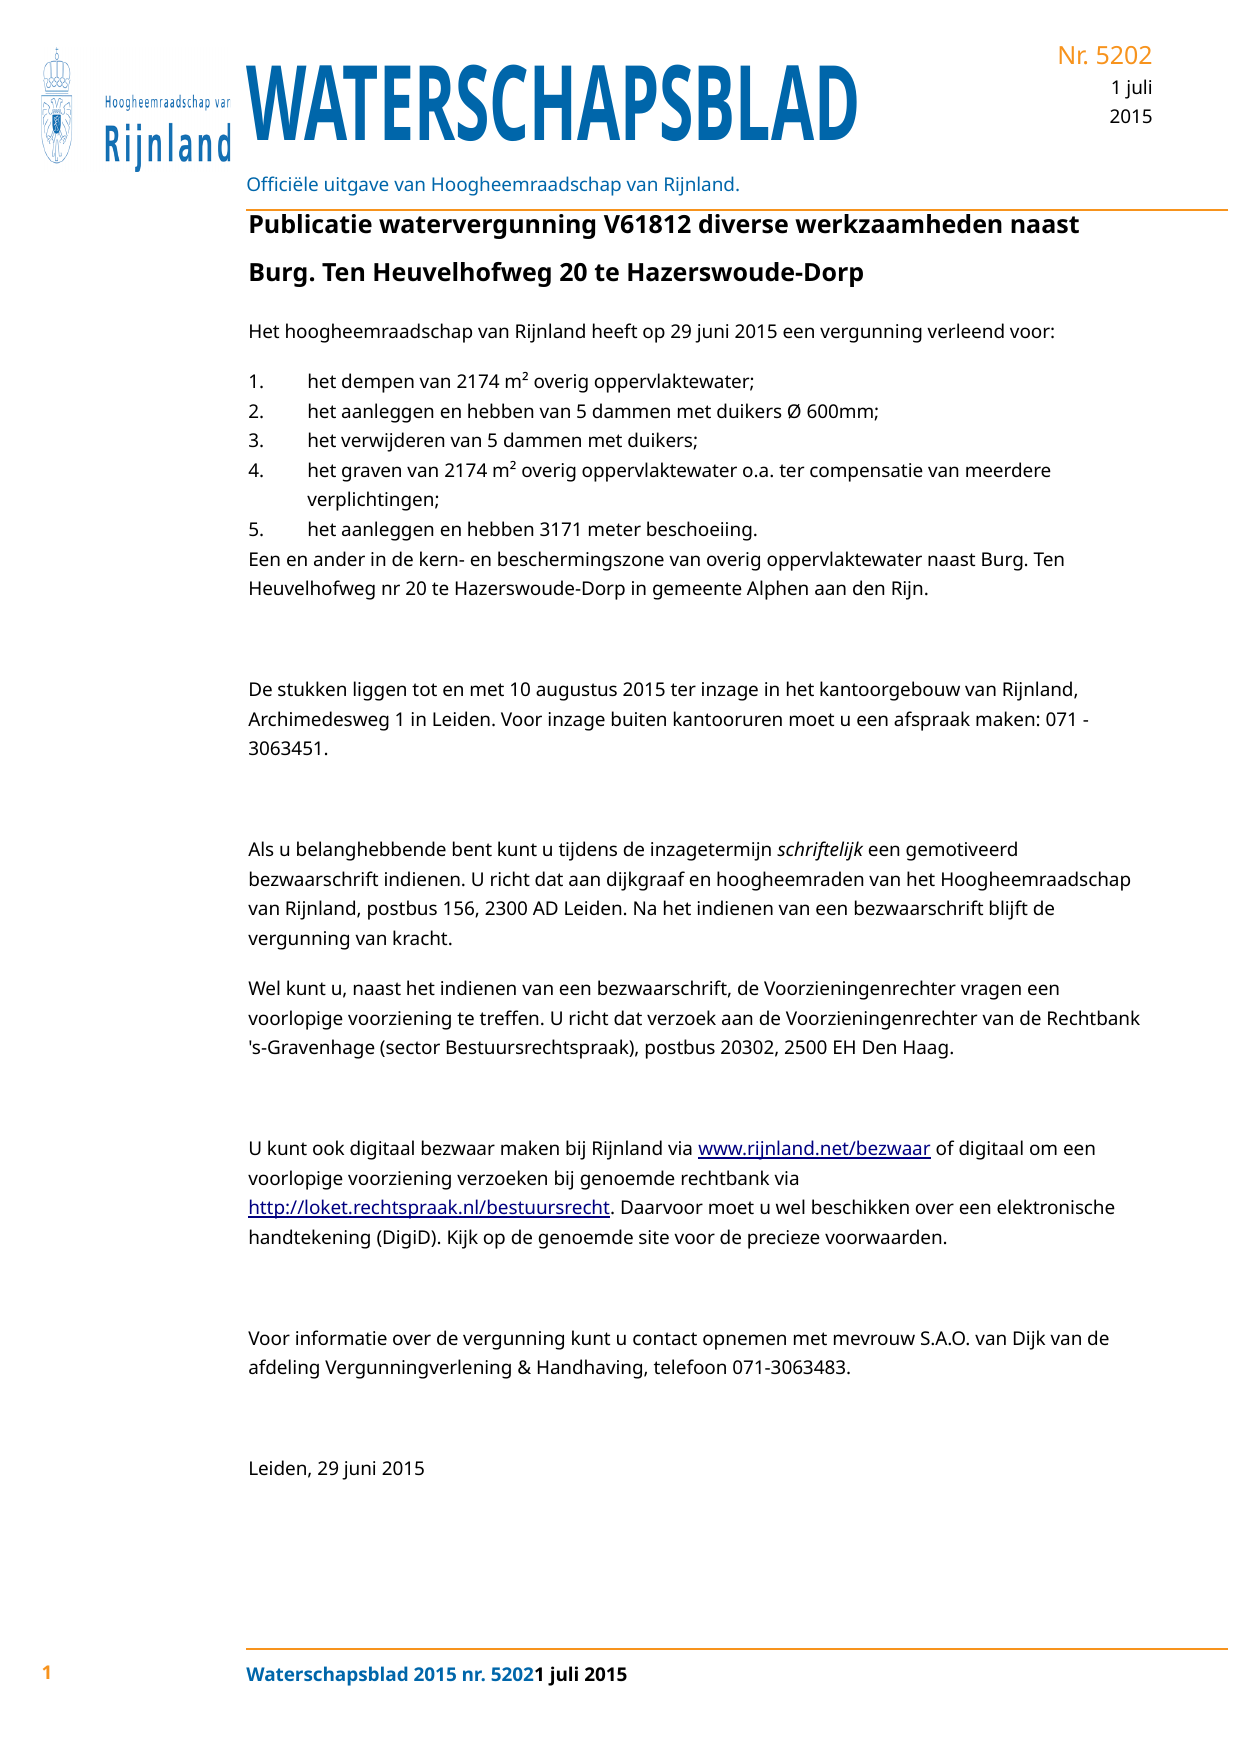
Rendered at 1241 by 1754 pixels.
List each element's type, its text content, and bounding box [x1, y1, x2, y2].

picture [41, 47, 231, 172]
text Voor informatie over de vergunning kunt u contact opnemen met mevrouw S.A.O. van Dijk van de afdeling Vergunningverlening & Handhaving, telefoon 071-3063483. [248, 1325, 1152, 1380]
text Als u belanghebbende bent kunt u tijdens de inzagetermijn schriftelijk een gemotiveerd bezwaarschrift indienen. U richt dat aan dijkgraaf en hoogheemraden van het Hoogheemraadschap van Rijnland, postbus 156, 2300 AD Leiden. Na het indienen van een bezwaarschrift blijft de vergunning van kracht. [248, 836, 1152, 951]
text Het hoogheemraadschap van Rijnland heeft op 29 juni 2015 een vergunning verleend voor: [248, 318, 1152, 344]
list het aanleggen en hebben van 5 dammen met duikers Ø 600mm; [248, 398, 1152, 424]
list het aanleggen en hebben 3171 meter beschoeiing. [248, 516, 1152, 542]
text Een en ander in de kern- en beschermingszone van overig oppervlaktewater naast Burg. Ten Heuvelhofweg nr 20 te Hazerswoude-Dorp in gemeente Alphen aan den Rijn. [248, 546, 1152, 601]
text Leiden, 29 juni 2015 [248, 1455, 1152, 1481]
text De stukken liggen tot en met 10 augustus 2015 ter inzage in het kantoorgebouw van Rijnland, Archimedesweg 1 in Leiden. Voor inzage buiten kantooruren moet u een afspraak maken: 071 - 3063451. [248, 676, 1152, 761]
list het verwijderen van 5 dammen met duikers; [248, 427, 1152, 453]
text Wel kunt u, naast het indienen van een bezwaarschrift, de Voorzieningenrechter vragen een voorlopige voorziening te treffen. U richt dat verzoek aan de Voorzieningenrechter van de Rechtbank 's-Gravenhage (sector Bestuursrechtspraak), postbus 20302, 2500 EH Den Haag. [248, 975, 1152, 1060]
text Publicatie watervergunning V61812 diverse werkzaamheden naast Burg. Ten Heuvelhofweg 20 te Hazerswoude-Dorp [248, 211, 1152, 288]
list het dempen van 2174 m² overig oppervlaktewater; [248, 368, 1152, 394]
text U kunt ook digitaal bezwaar maken bij Rijnland via www.rijnland.net/bezwaar of digitaal om een voorlopige voorziening verzoeken bij genoemde rechtbank via http://loket.rechtspraak.nl/bestuursrecht. Daarvoor moet u wel beschikken over een elektronische handtekening (DigiD). Kijk op de genoemde site voor de precieze voorwaarden. [248, 1135, 1152, 1250]
list het graven van 2174 m² overig oppervlaktewater o.a. ter compensatie van meerdere verplichtingen; [248, 457, 1152, 512]
